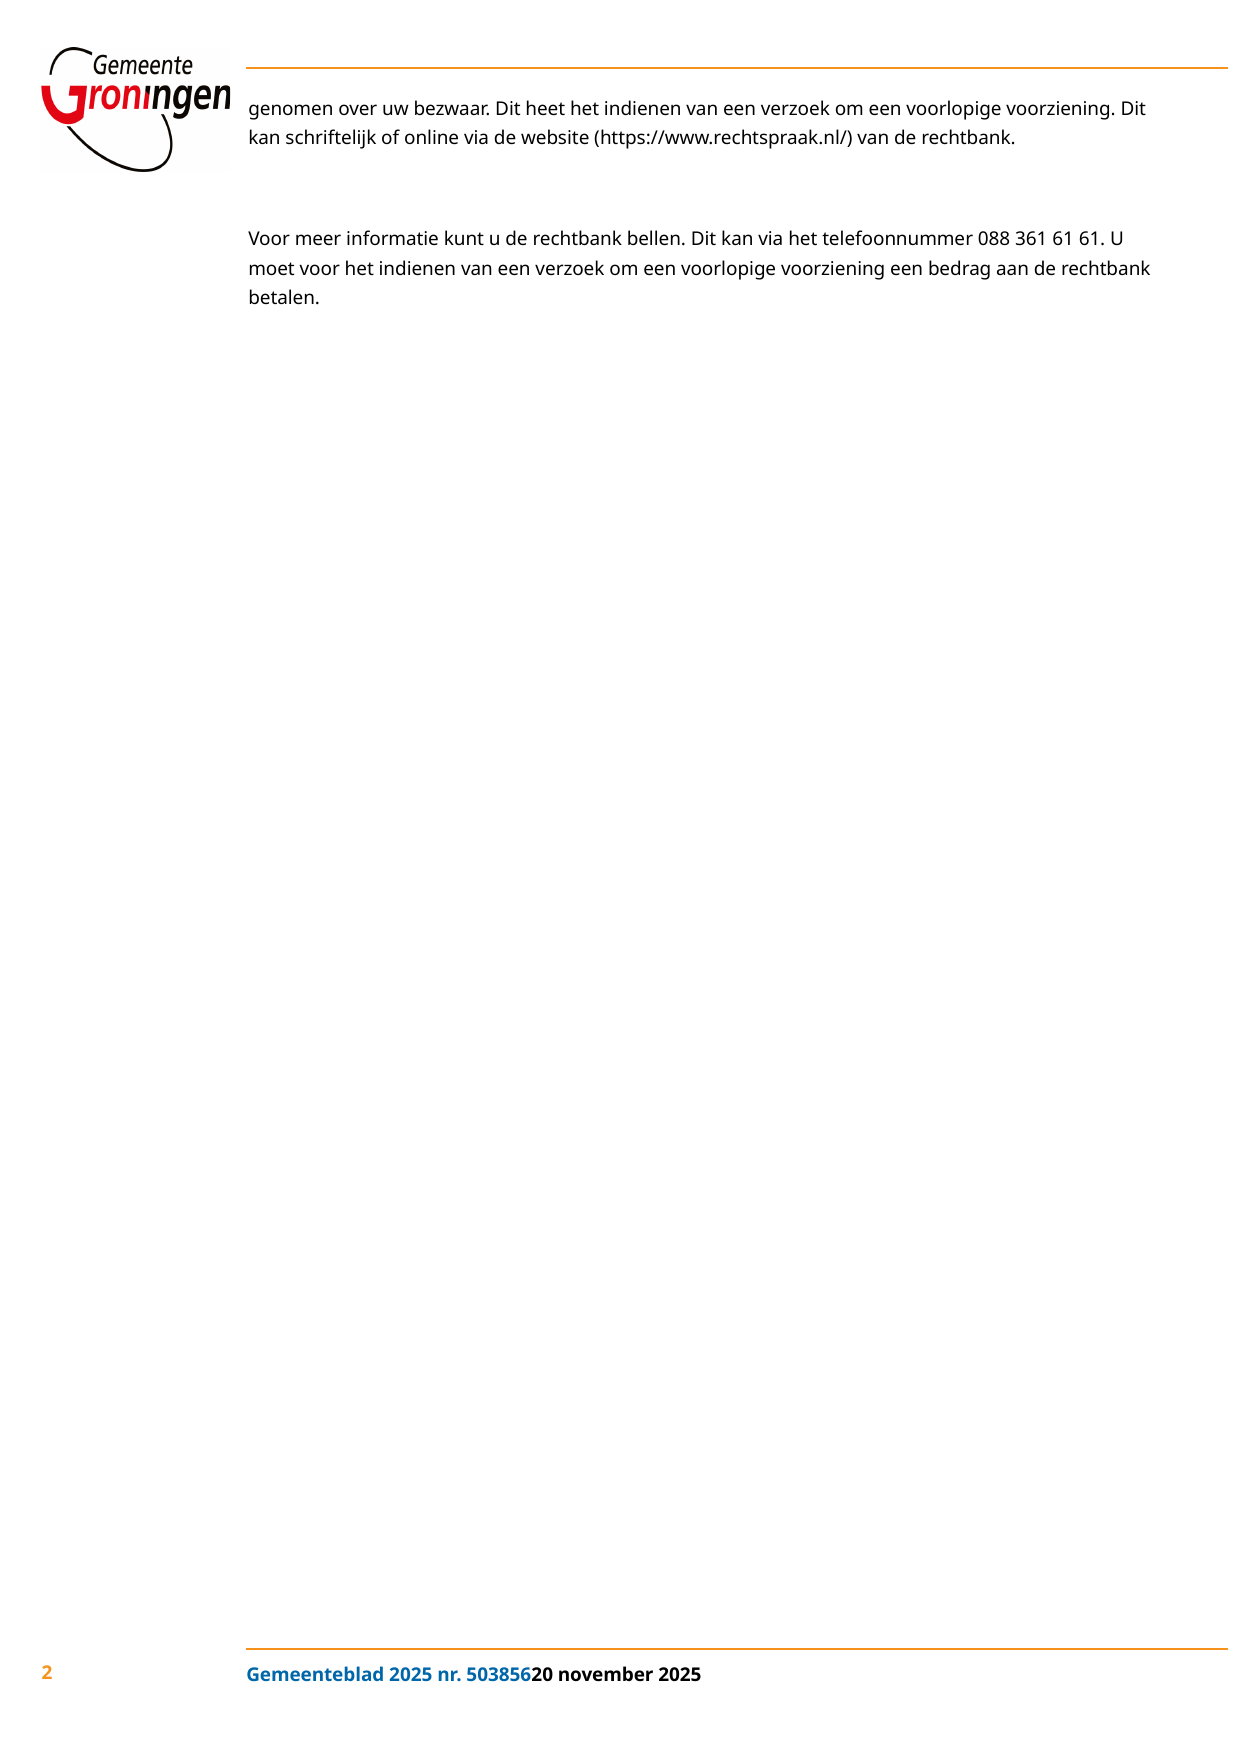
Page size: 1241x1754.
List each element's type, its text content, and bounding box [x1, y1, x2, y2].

picture [41, 47, 231, 172]
text genomen over uw bezwaar. Dit heet het indienen van een verzoek om een voorlopige voorziening. Dit kan schriftelijk of online via de website (https://www.rechtspraak.nl/) van de rechtbank. [248, 95, 1152, 150]
text Voor meer informatie kunt u de rechtbank bellen. Dit kan via het telefoonnummer 088 361 61 61. U moet voor het indienen van een verzoek om een voorlopige voorziening een bedrag aan de rechtbank betalen. [248, 225, 1152, 310]
